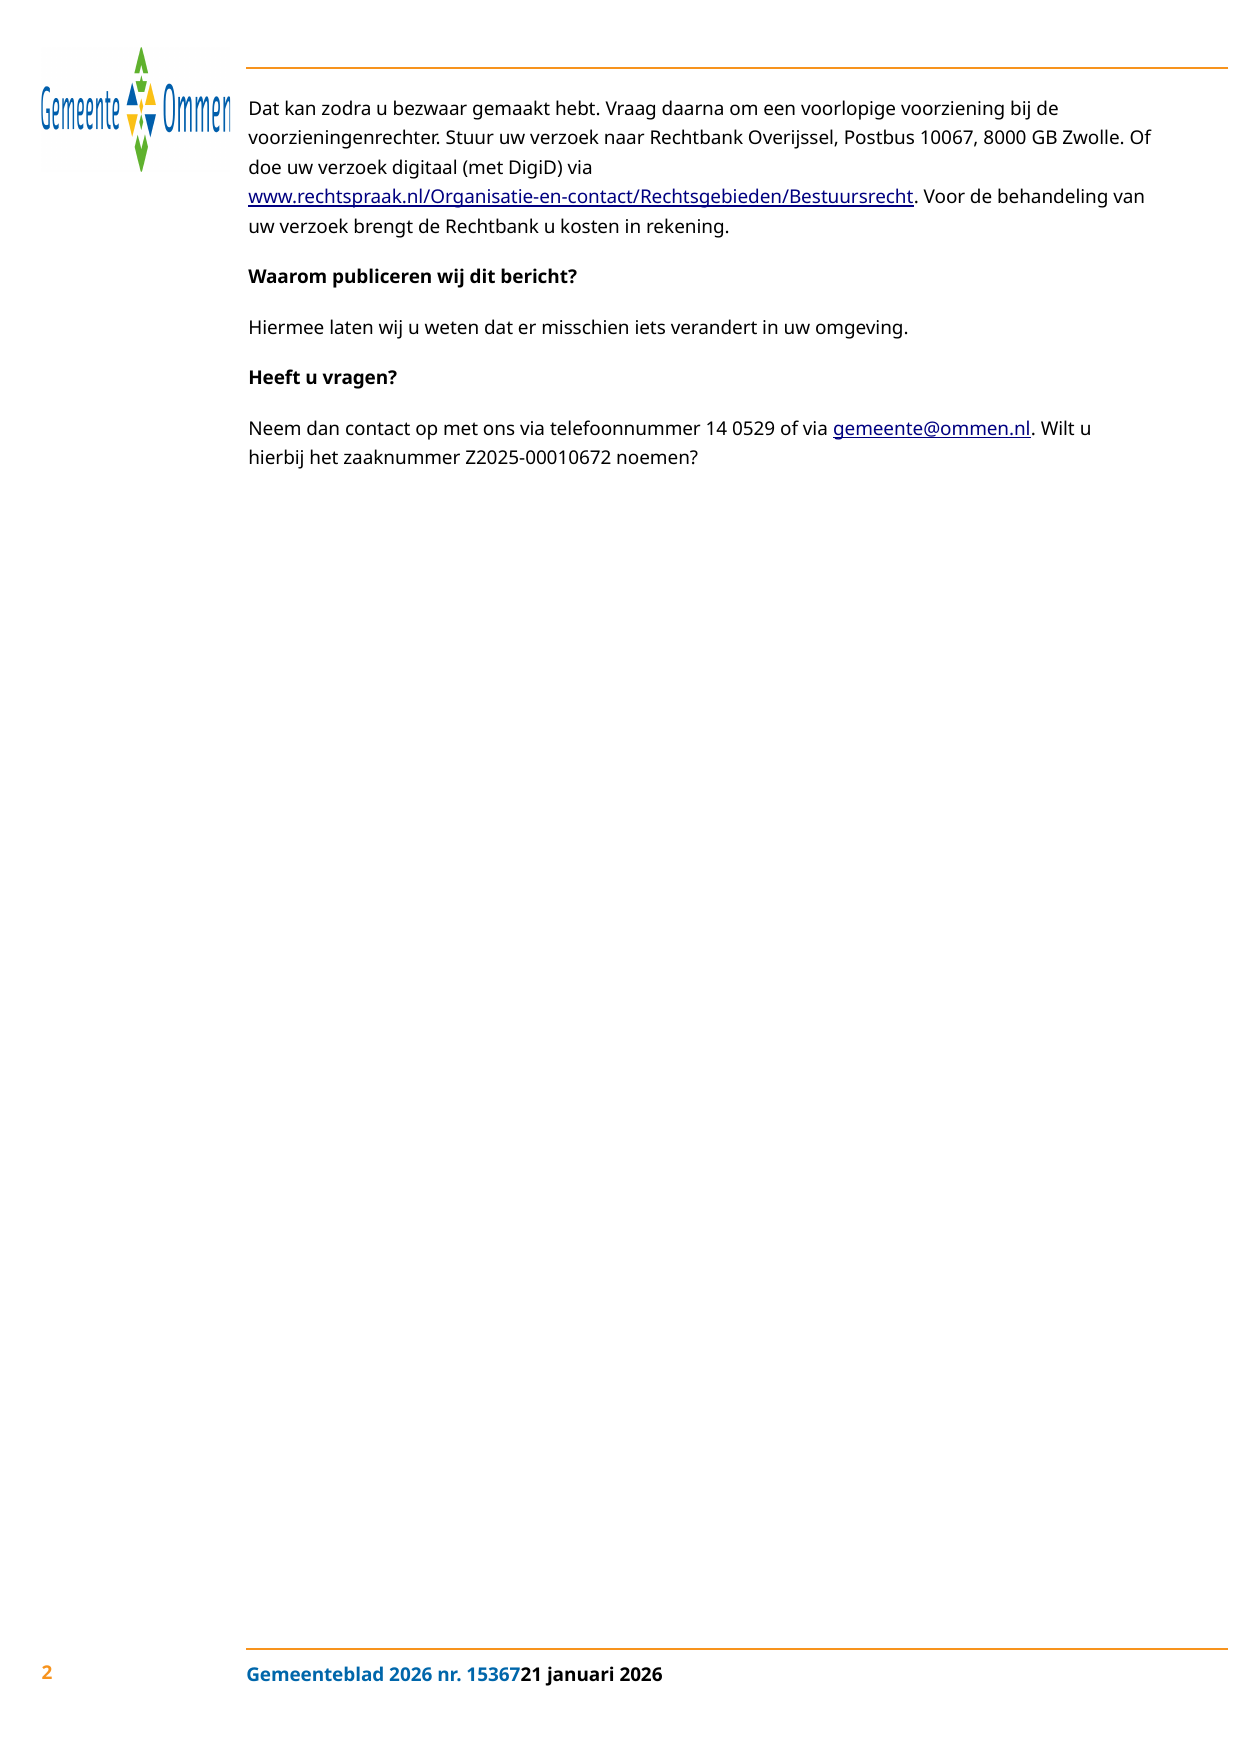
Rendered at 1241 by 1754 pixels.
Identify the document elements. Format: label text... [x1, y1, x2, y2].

text Waarom publiceren wij dit bericht? [248, 263, 1152, 289]
text Neem dan contact op met ons via telefoonnummer 14 0529 of via gemeente@ommen.nl. Wilt u hierbij het zaaknummer Z2025-00010672 noemen? [248, 415, 1152, 470]
text Heeft u vragen? [248, 364, 1152, 390]
picture [41, 47, 231, 172]
text Hiermee laten wij u weten dat er misschien iets verandert in uw omgeving. [248, 314, 1152, 340]
text Dat kan zodra u bezwaar gemaakt hebt. Vraag daarna om een voorlopige voorziening bij de voorzieningenrechter. Stuur uw verzoek naar Rechtbank Overijssel, Postbus 10067, 8000 GB Zwolle. Of doe uw verzoek digitaal (met DigiD) via www.rechtspraak.nl/Organisatie-en-contact/Rechtsgebieden/Bestuursrecht. Voor de behandeling van uw verzoek brengt de Rechtbank u kosten in rekening. [248, 95, 1152, 239]
